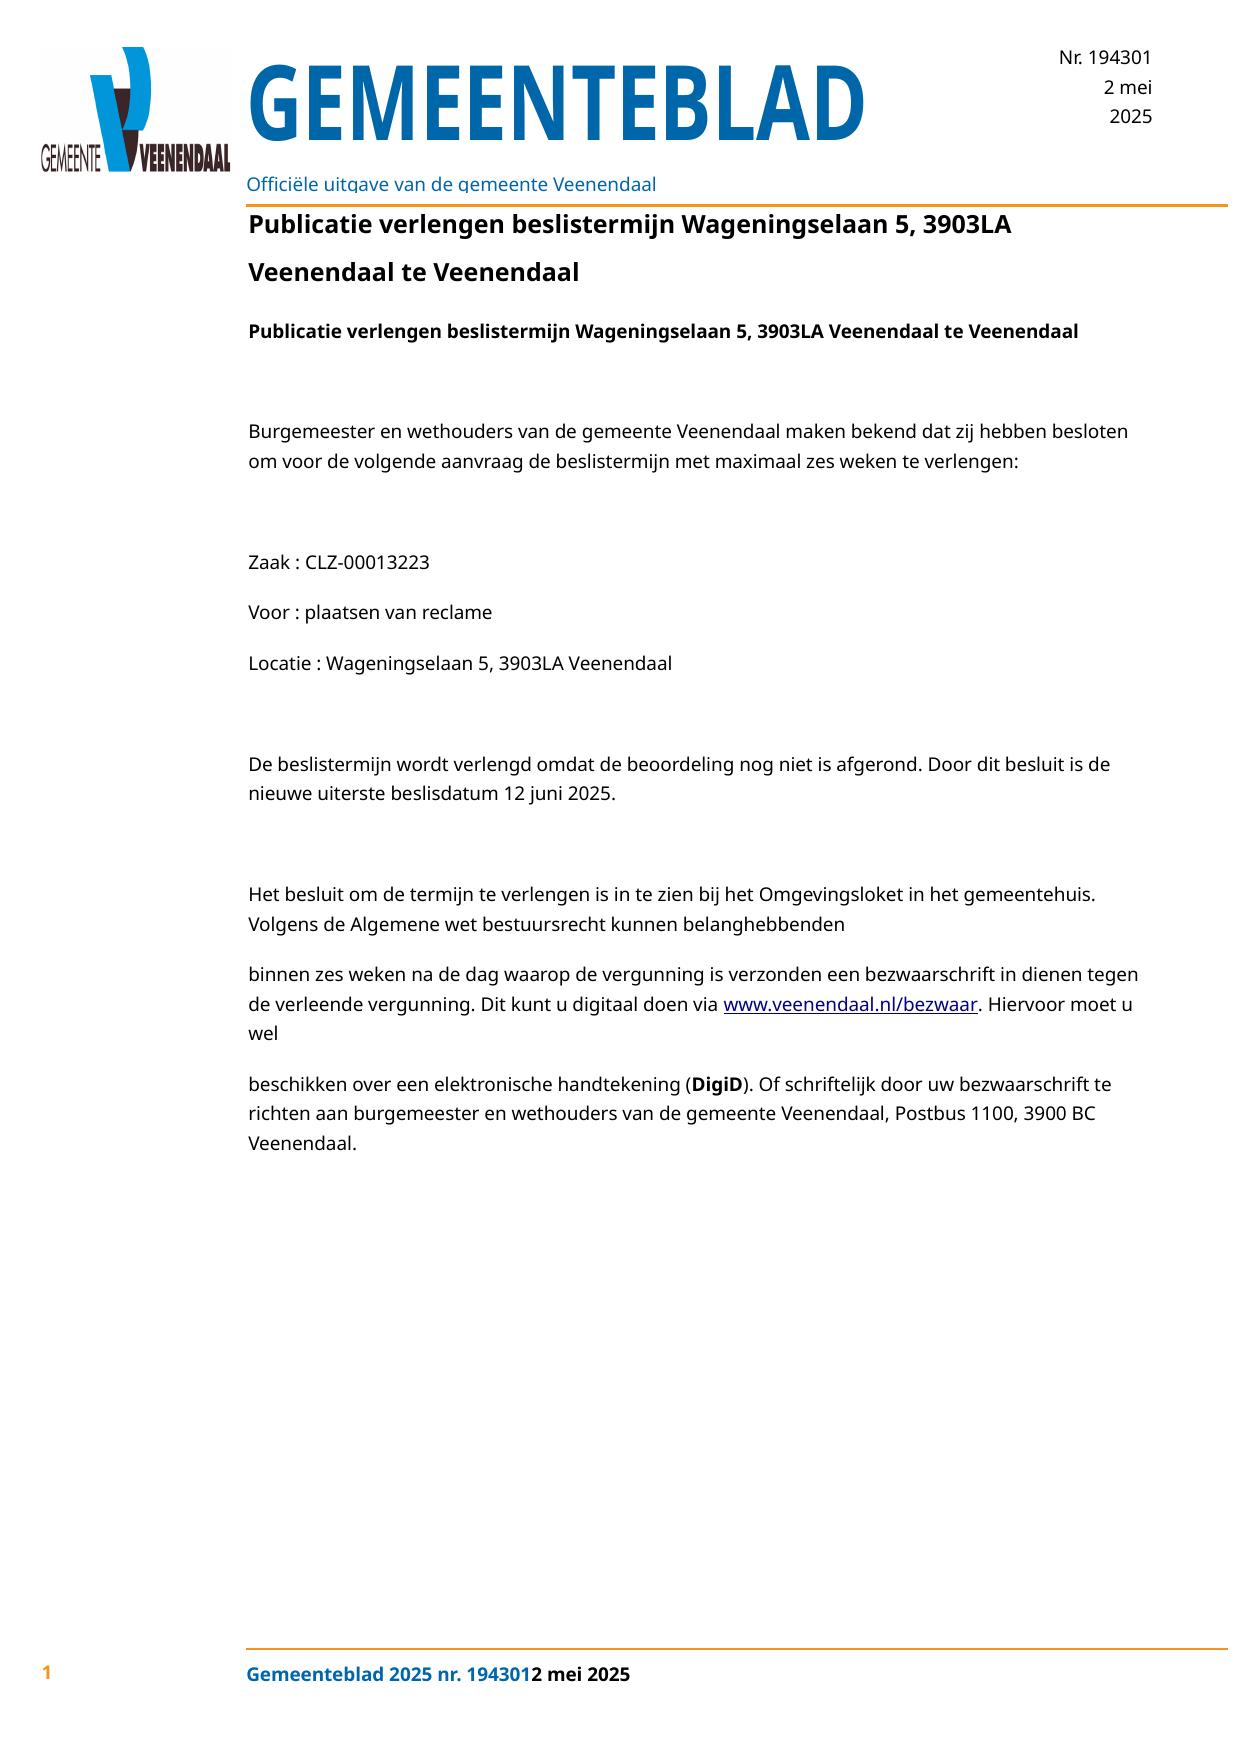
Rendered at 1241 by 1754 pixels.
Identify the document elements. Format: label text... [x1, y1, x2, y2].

text beschikken over een elektronische handtekening (DigiD). Of schriftelijk door uw bezwaarschrift te richten aan burgemeester en wethouders van de gemeente Veenendaal, Postbus 1100, 3900 BC Veenendaal. [248, 1071, 1152, 1156]
text Locatie : Wageningselaan 5, 3903LA Veenendaal [248, 650, 1152, 676]
text Publicatie verlengen beslistermijn Wageningselaan 5, 3903LA Veenendaal te Veenendaal [248, 318, 1152, 344]
text Burgemeester en wethouders van de gemeente Veenendaal maken bekend dat zij hebben besloten om voor de volgende aanvraag de beslistermijn met maximaal zes weken te verlengen: [248, 419, 1152, 474]
text Publicatie verlengen beslistermijn Wageningselaan 5, 3903LA Veenendaal te Veenendaal [248, 207, 1152, 288]
text binnen zes weken na de dag waarop de vergunning is verzonden een bezwaarschrift in dienen tegen de verleende vergunning. Dit kunt u digitaal doen via www.veenendaal.nl/bezwaar. Hiervoor moet u wel [248, 961, 1152, 1046]
text Het besluit om de termijn te verlengen is in te zien bij het Omgevingsloket in het gemeentehuis. Volgens de Algemene wet bestuursrecht kunnen belanghebbenden [248, 881, 1152, 937]
text De beslistermijn wordt verlengd omdat de beoordeling nog niet is afgerond. Door dit besluit is de nieuwe uiterste beslisdatum 12 juni 2025. [248, 751, 1152, 806]
text Voor : plaatsen van reclame [248, 599, 1152, 625]
text Zaak : CLZ-00013223 [248, 549, 1152, 575]
picture [123, 47, 231, 172]
picture [41, 47, 130, 172]
